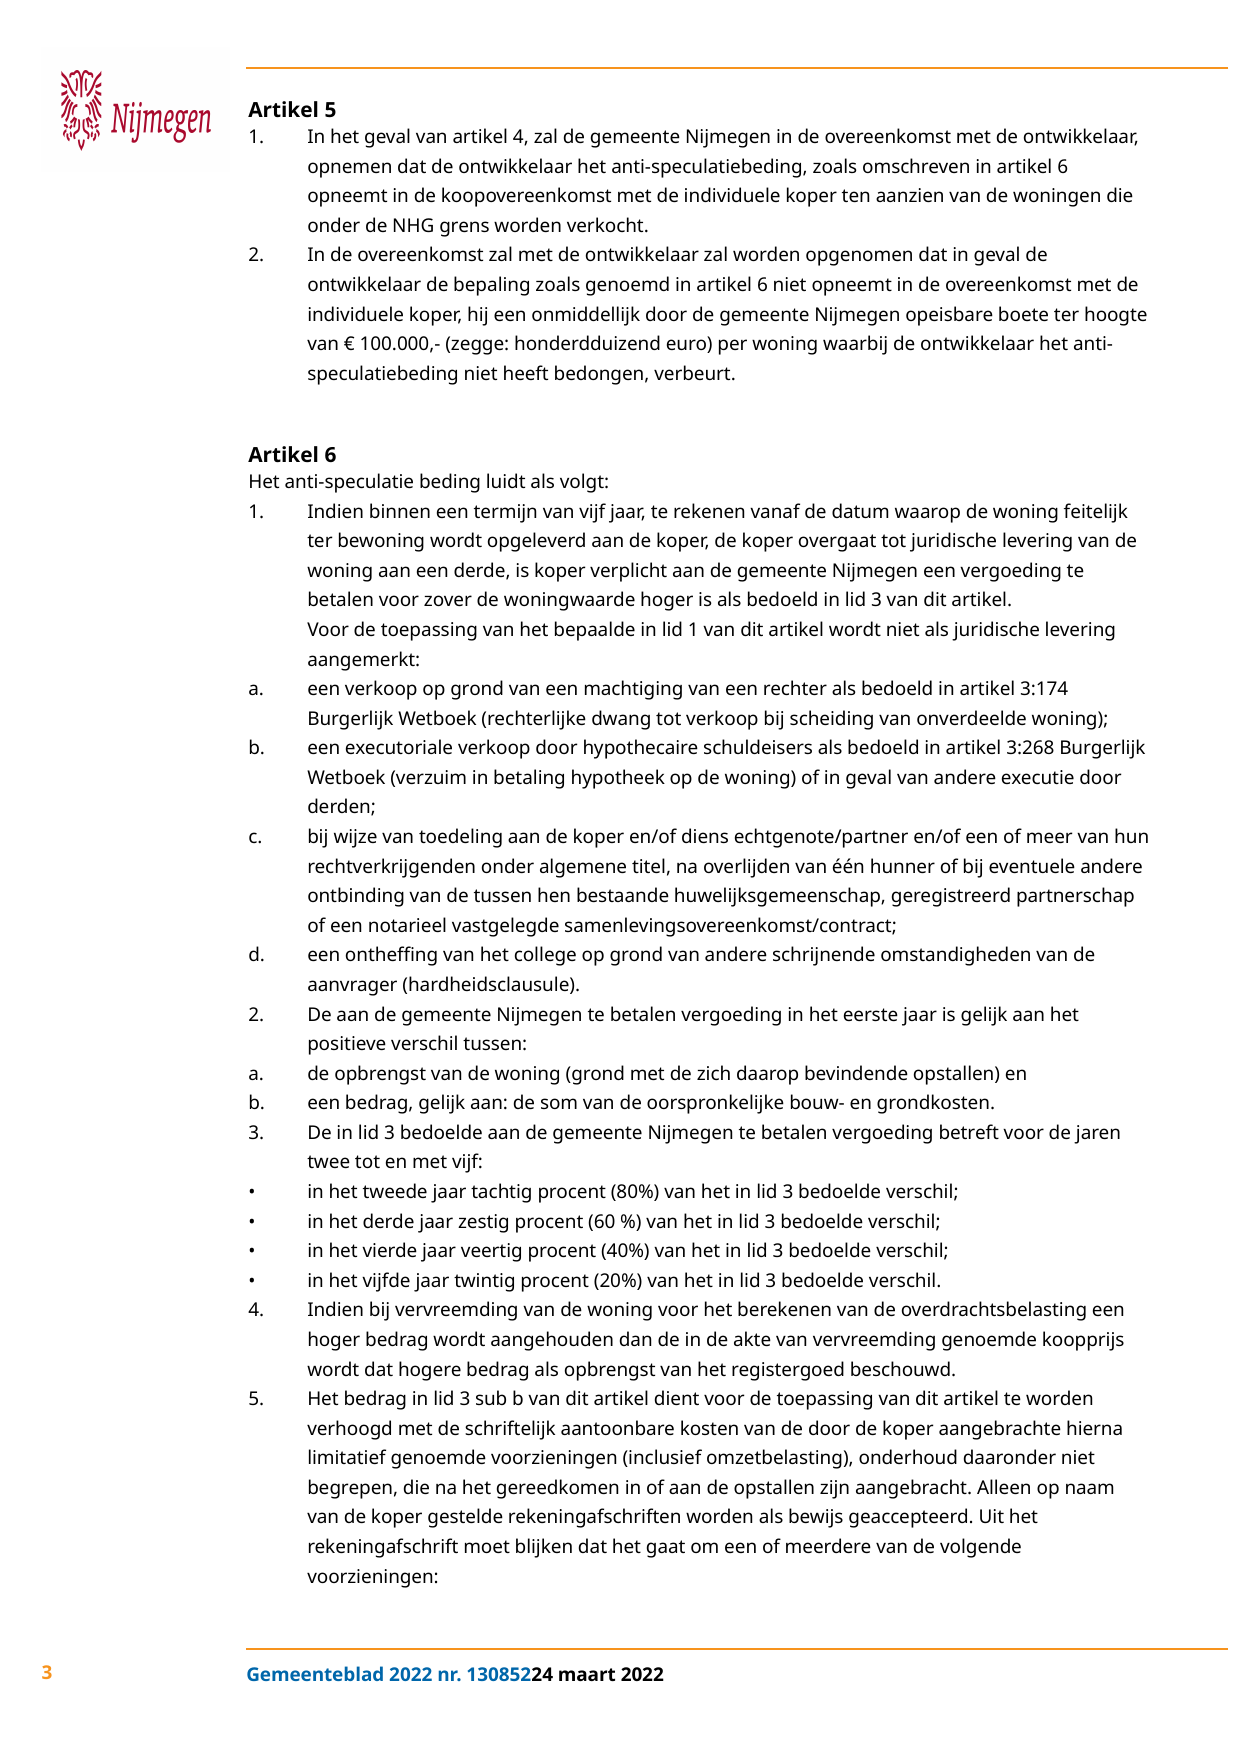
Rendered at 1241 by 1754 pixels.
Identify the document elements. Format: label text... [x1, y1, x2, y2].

list in het tweede jaar tachtig procent (80%) van het in lid 3 bedoelde verschil; [248, 1178, 1152, 1204]
picture [41, 47, 231, 172]
list een ontheffing van het college op grond van andere schrijnende omstandigheden van de aanvrager (hardheidsclausule). [248, 942, 1152, 997]
list In de overeenkomst zal met de ontwikkelaar zal worden opgenomen dat in geval de ontwikkelaar de bepaling zoals genoemd in artikel 6 niet opneemt in de overeenkomst met de individuele koper, hij een onmiddellijk door de gemeente Nijmegen opeisbare boete ter hoogte van € 100.000,- (zegge: honderdduizend euro) per woning waarbij de ontwikkelaar het anti-speculatiebeding niet heeft bedongen, verbeurt. [248, 242, 1152, 386]
list bij wijze van toedeling aan de koper en/of diens echtgenote/partner en/of een of meer van hun rechtverkrijgenden onder algemene titel, na overlijden van één hunner of bij eventuele andere ontbinding van de tussen hen bestaande huwelijksgemeenschap, geregistreerd partnerschap of een notarieel vastgelegde samenlevingsovereenkomst/contract; [248, 823, 1152, 938]
list Indien binnen een termijn van vijf jaar, te rekenen vanaf de datum waarop de woning feitelijk ter bewoning wordt opgeleverd aan de koper, de koper overgaat tot juridische levering van de woning aan een derde, is koper verplicht aan de gemeente Nijmegen een vergoeding te betalen voor zover de woningwaarde hoger is als bedoeld in lid 3 van dit artikel. [248, 498, 1152, 612]
text Artikel 6 [248, 440, 1152, 468]
list in het derde jaar zestig procent (60 %) van het in lid 3 bedoelde verschil; [248, 1208, 1152, 1234]
text Artikel 5 [248, 95, 1152, 123]
list een executoriale verkoop door hypothecaire schuldeisers als bedoeld in artikel 3:268 Burgerlijk Wetboek (verzuim in betaling hypotheek op de woning) of in geval van andere executie door derden; [248, 734, 1152, 819]
list De aan de gemeente Nijmegen te betalen vergoeding in het eerste jaar is gelijk aan het positieve verschil tussen: [248, 1001, 1152, 1056]
list de opbrengst van de woning (grond met de zich daarop bevindende opstallen) en [248, 1060, 1152, 1086]
list In het geval van artikel 4, zal de gemeente Nijmegen in de overeenkomst met de ontwikkelaar, opnemen dat de ontwikkelaar het anti-speculatiebeding, zoals omschreven in artikel 6 opneemt in de koopovereenkomst met de individuele koper ten aanzien van de woningen die onder de NHG grens worden verkocht. [248, 123, 1152, 238]
list Het bedrag in lid 3 sub b van dit artikel dient voor de toepassing van dit artikel te worden verhoogd met de schriftelijk aantoonbare kosten van de door de koper aangebrachte hierna limitatief genoemde voorzieningen (inclusief omzetbelasting), onderhoud daaronder niet begrepen, die na het gereedkomen in of aan de opstallen zijn aangebracht. Alleen op naam van de koper gestelde rekeningafschriften worden als bewijs geaccepteerd. Uit het rekeningafschrift moet blijken dat het gaat om een of meerdere van de volgende voorzieningen: [248, 1385, 1152, 1589]
list een verkoop op grond van een machtiging van een rechter als bedoeld in artikel 3:174 Burgerlijk Wetboek (rechterlijke dwang tot verkoop bij scheiding van onverdeelde woning); [248, 675, 1152, 731]
list Voor de toepassing van het bepaalde in lid 1 van dit artikel wordt niet als juridische levering aangemerkt: [248, 616, 1152, 672]
text Het anti-speculatie beding luidt als volgt: [248, 468, 1152, 494]
list in het vierde jaar veertig procent (40%) van het in lid 3 bedoelde verschil; [248, 1237, 1152, 1263]
list De in lid 3 bedoelde aan de gemeente Nijmegen te betalen vergoeding betreft voor de jaren twee tot en met vijf: [248, 1119, 1152, 1174]
list in het vijfde jaar twintig procent (20%) van het in lid 3 bedoelde verschil. [248, 1267, 1152, 1293]
list een bedrag, gelijk aan: de som van de oorspronkelijke bouw- en grondkosten. [248, 1089, 1152, 1115]
list Indien bij vervreemding van de woning voor het berekenen van de overdrachtsbelasting een hoger bedrag wordt aangehouden dan de in de akte van vervreemding genoemde koopprijs wordt dat hogere bedrag als opbrengst van het registergoed beschouwd. [248, 1297, 1152, 1382]
